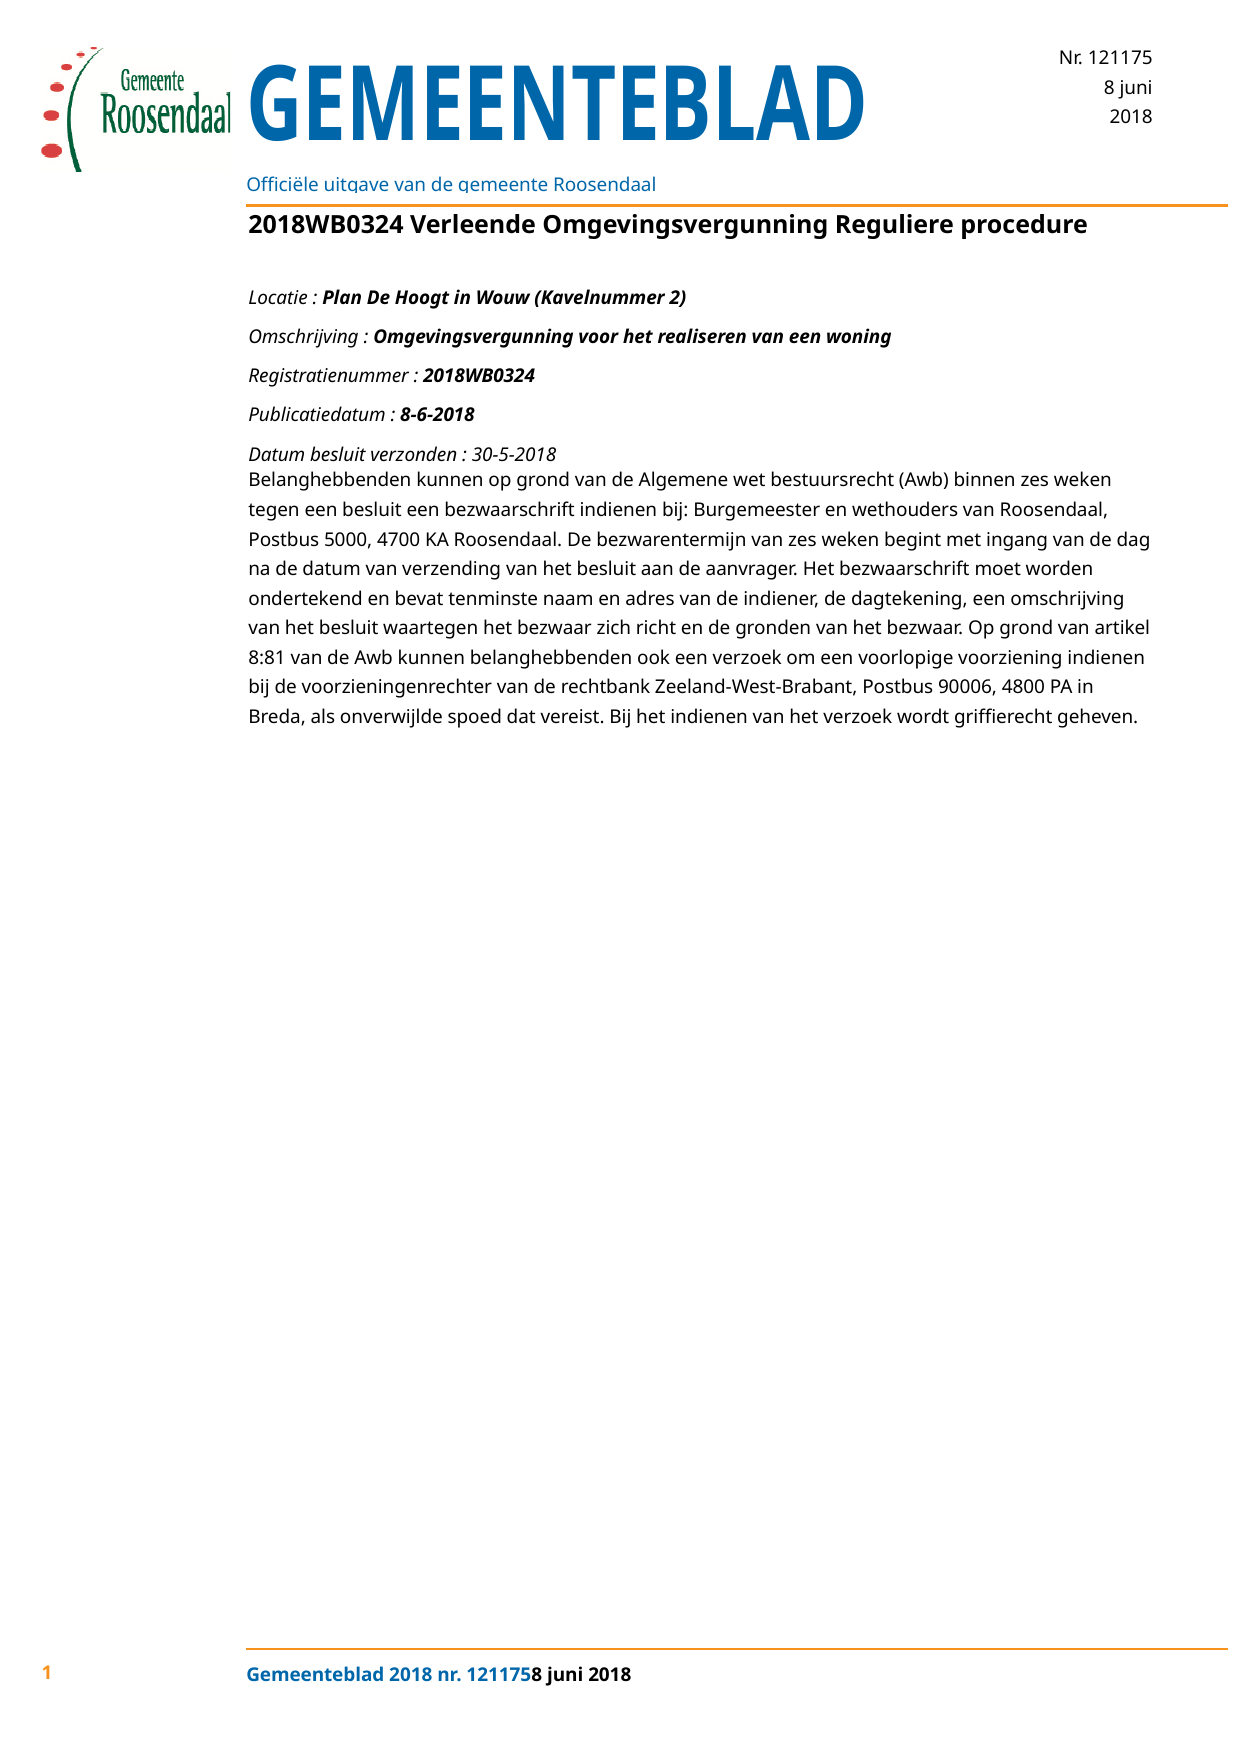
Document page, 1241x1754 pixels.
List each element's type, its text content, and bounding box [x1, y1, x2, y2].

text Datum besluit verzonden : 30-5-2018 [248, 441, 1152, 467]
picture [41, 47, 231, 172]
text Registratienummer : 2018WB0324 [248, 362, 1152, 388]
text Belanghebbenden kunnen op grond van de Algemene wet bestuursrecht (Awb) binnen zes weken tegen een besluit een bezwaarschrift indienen bij: Burgemeester en wethouders van Roosendaal, Postbus 5000, 4700 KA Roosendaal. De bezwarentermijn van zes weken begint met ingang van de dag na de datum van verzending van het besluit aan de aanvrager. Het bezwaarschrift moet worden ondertekend en bevat tenminste naam en adres van de indiener, de dagtekening, een omschrijving van het besluit waartegen het bezwaar zich richt en de gronden van het bezwaar. Op grond van artikel 8:81 van de Awb kunnen belanghebbenden ook een verzoek om een voorlopige voorziening indienen bij de voorzieningenrechter van de rechtbank Zeeland-West-Brabant, Postbus 90006, 4800 PA in Breda, als onverwijlde spoed dat vereist. Bij het indienen van het verzoek wordt griffierecht geheven. [248, 467, 1152, 729]
text Publicatiedatum : 8-6-2018 [248, 402, 1152, 427]
text 2018WB0324 Verleende Omgevingsvergunning Reguliere procedure [248, 207, 1152, 241]
text Locatie : Plan De Hoogt in Wouw (Kavelnummer 2) [248, 284, 1152, 309]
text Omschrijving : Omgevingsvergunning voor het realiseren van een woning [248, 323, 1152, 349]
